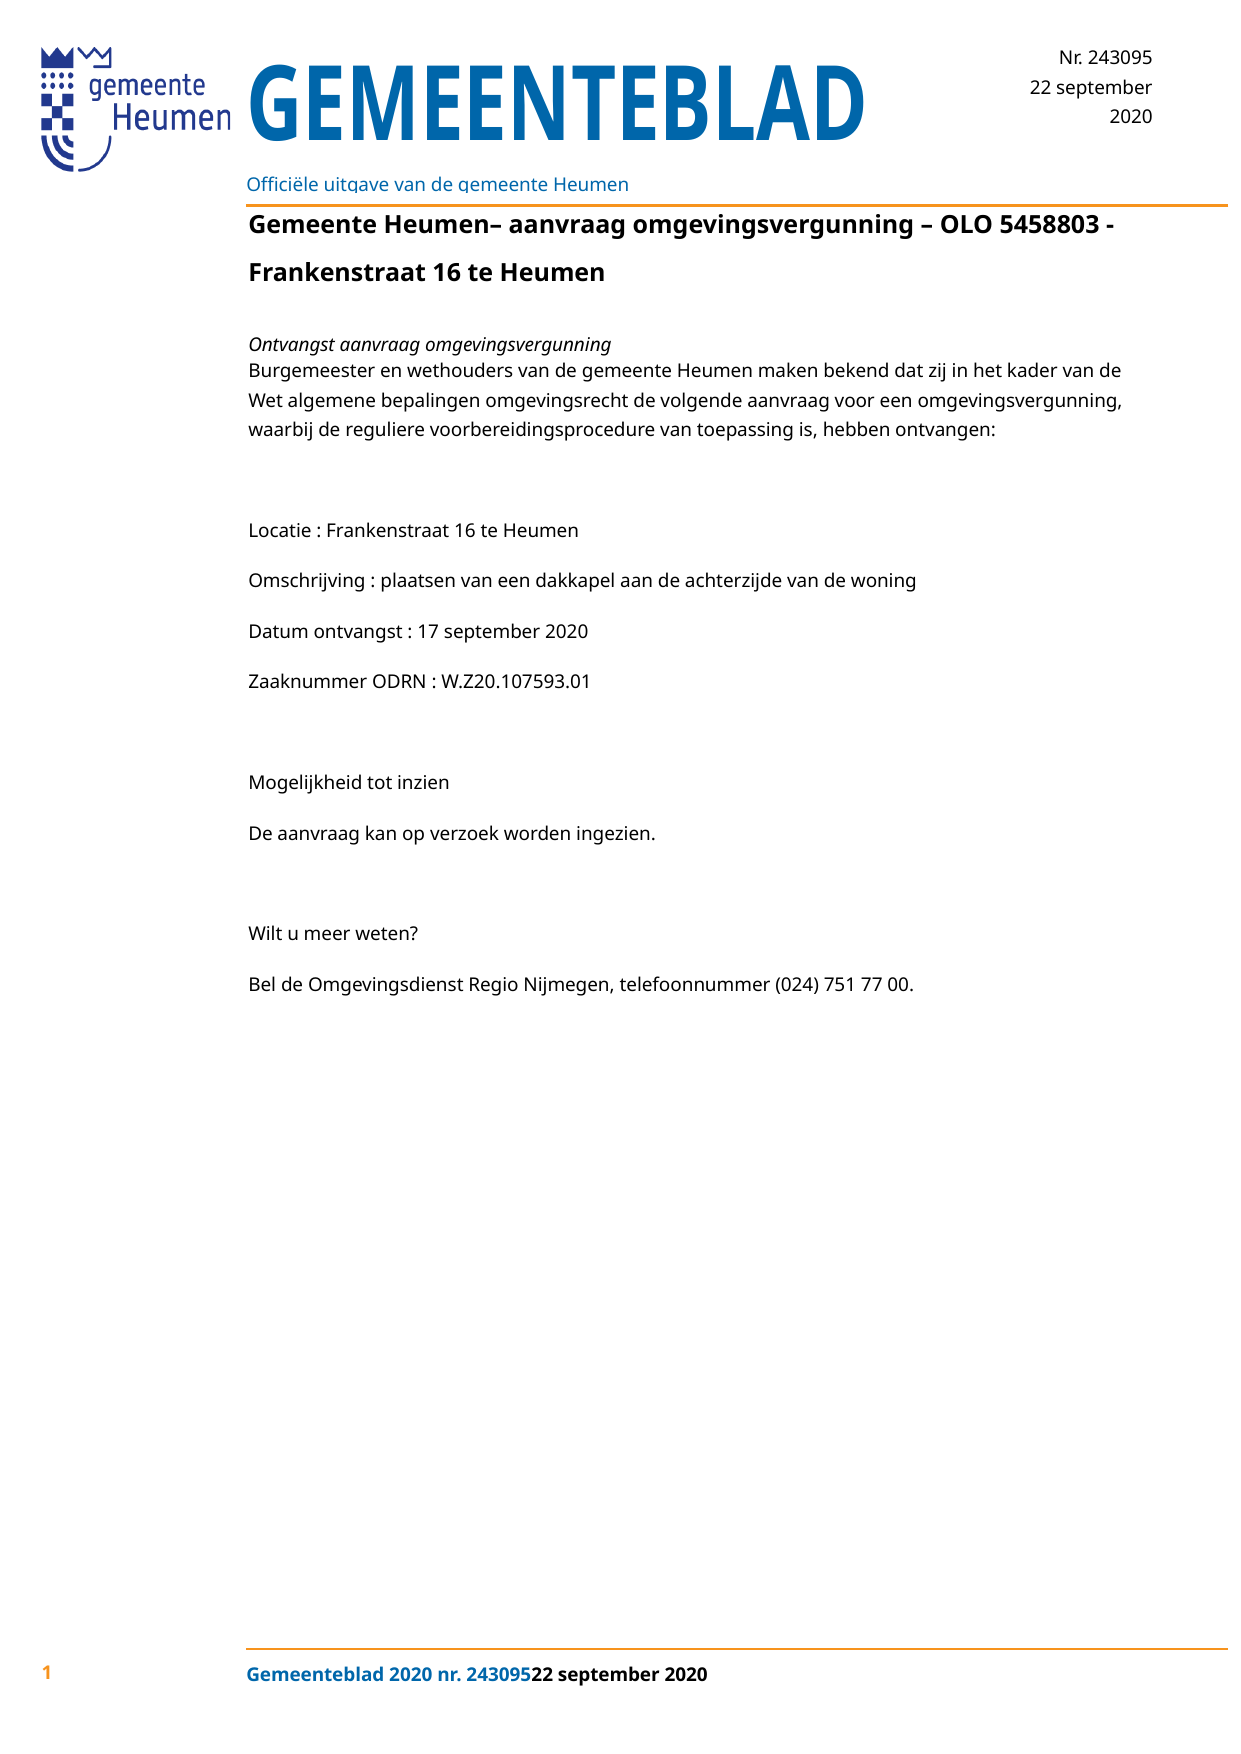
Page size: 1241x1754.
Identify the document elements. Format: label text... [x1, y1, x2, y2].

picture [41, 47, 231, 172]
text De aanvraag kan op verzoek worden ingezien. [248, 820, 1152, 845]
text Zaaknummer ODRN : W.Z20.107593.01 [248, 668, 1152, 694]
text Locatie : Frankenstraat 16 te Heumen [248, 517, 1152, 543]
text Wilt u meer weten? [248, 921, 1152, 946]
text Datum ontvangst : 17 september 2020 [248, 618, 1152, 644]
text Ontvangst aanvraag omgevingsvergunning [248, 331, 1152, 357]
text Burgemeester en wethouders van de gemeente Heumen maken bekend dat zij in het kader van de Wet algemene bepalingen omgevingsrecht de volgende aanvraag voor een omgevingsvergunning, waarbij de reguliere voorbereidingsprocedure van toepassing is, hebben ontvangen: [248, 357, 1152, 442]
text Omschrijving : plaatsen van een dakkapel aan de achterzijde van de woning [248, 568, 1152, 593]
text Gemeente Heumen– aanvraag omgevingsvergunning – OLO 5458803 - Frankenstraat 16 te Heumen [248, 207, 1152, 288]
text Mogelijkheid tot inzien [248, 769, 1152, 795]
text Bel de Omgevingsdienst Regio Nijmegen, telefoonnummer (024) 751 77 00. [248, 971, 1152, 997]
